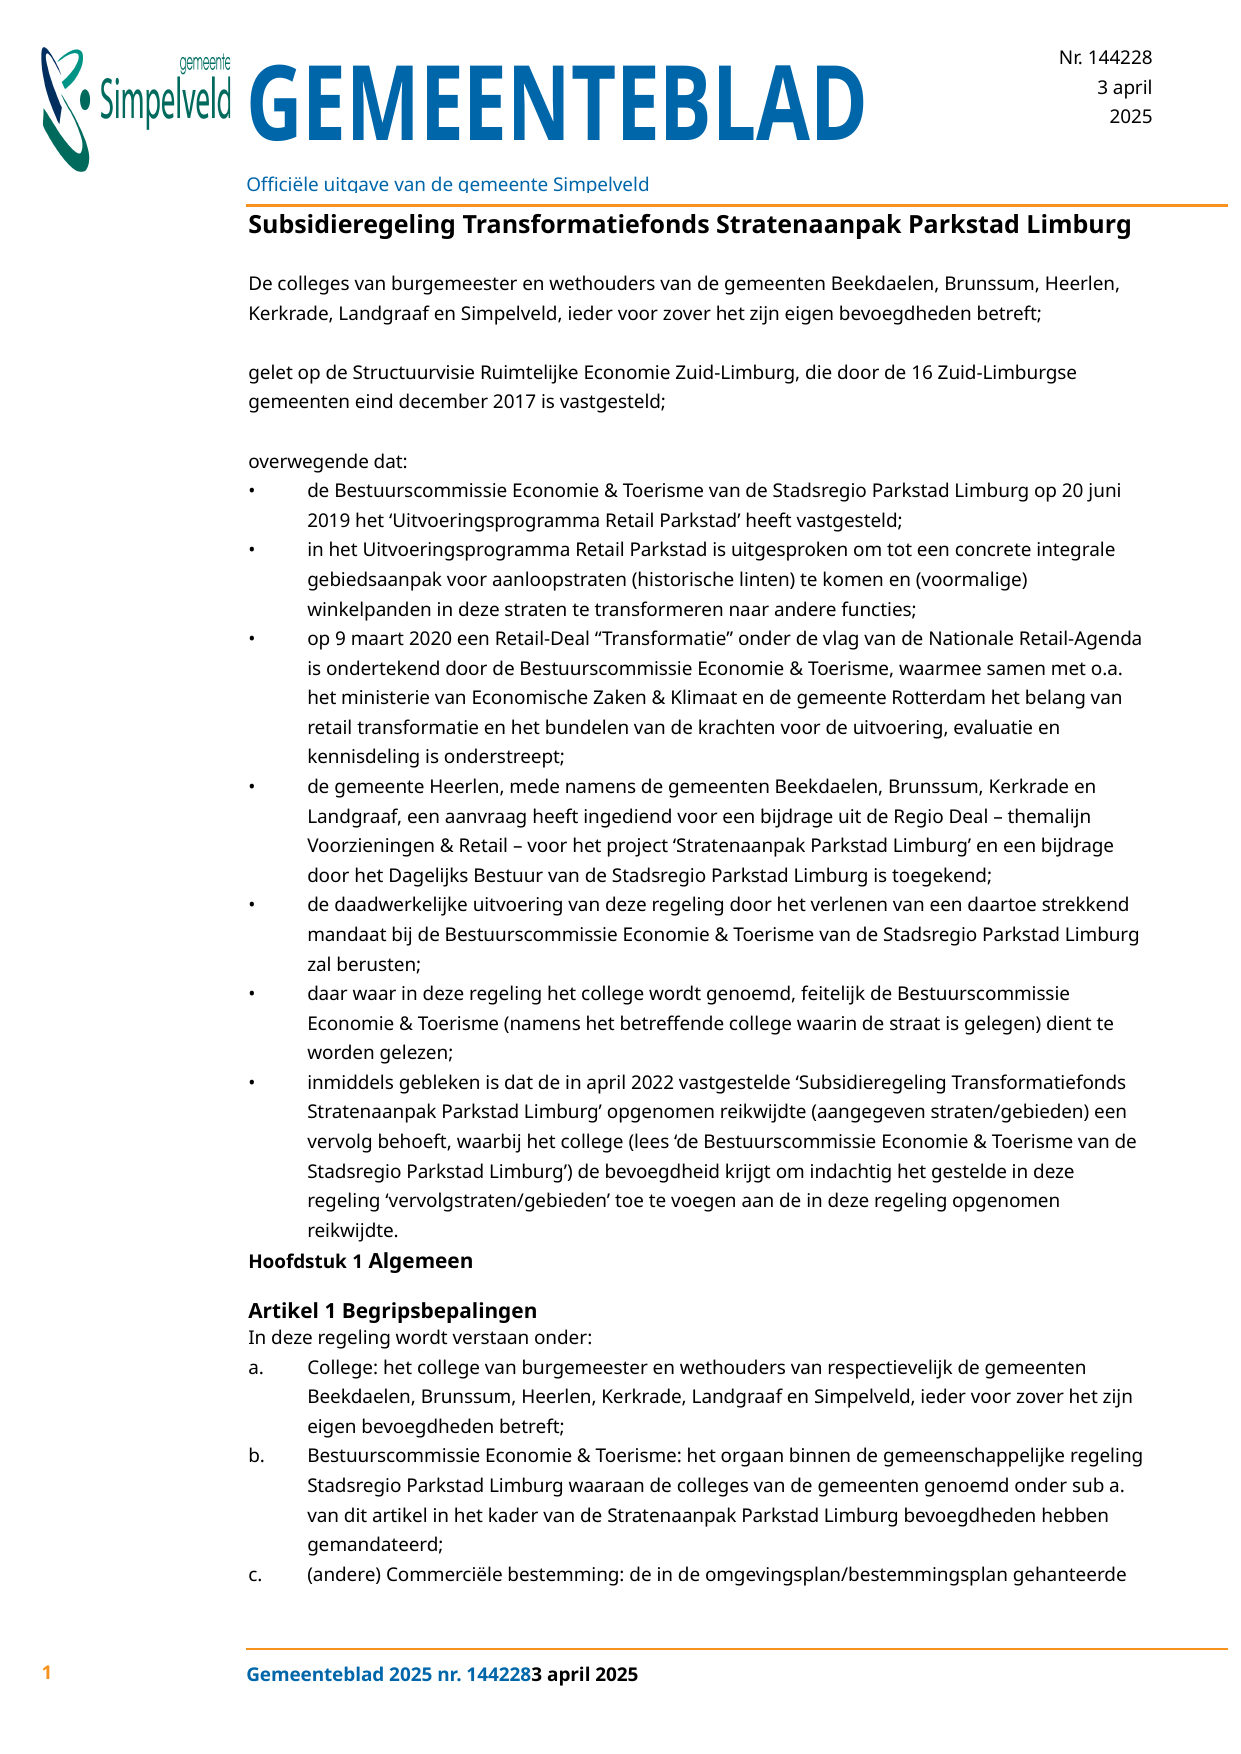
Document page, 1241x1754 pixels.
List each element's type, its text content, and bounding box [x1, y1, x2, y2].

list daar waar in deze regeling het college wordt genoemd, feitelijk de Bestuurscommissie Economie & Toerisme (namens het betreffende college waarin de straat is gelegen) dient te worden gelezen; [248, 980, 1152, 1065]
list in het Uitvoeringsprogramma Retail Parkstad is uitgesproken om tot een concrete integrale gebiedsaanpak voor aanloopstraten (historische linten) te komen en (voormalige) winkelpanden in deze straten te transformeren naar andere functies; [248, 537, 1152, 621]
text Hoofdstuk 1 Algemeen [248, 1247, 1152, 1275]
list de Bestuurscommissie Economie & Toerisme van de Stadsregio Parkstad Limburg op 20 juni 2019 het ‘Uitvoeringsprogramma Retail Parkstad’ heeft vastgesteld; [248, 477, 1152, 533]
list op 9 maart 2020 een Retail-Deal “Transformatie” onder de vlag van de Nationale Retail-Agenda is ondertekend door de Bestuurscommissie Economie & Toerisme, waarmee samen met o.a. het ministerie van Economische Zaken & Klimaat en de gemeente Rotterdam het belang van retail transformatie en het bundelen van de krachten voor de uitvoering, evaluatie en kennisdeling is onderstreept; [248, 625, 1152, 769]
text Subsidieregeling Transformatiefonds Stratenaanpak Parkstad Limburg [248, 207, 1152, 241]
picture [41, 47, 231, 172]
text In deze regeling wordt verstaan onder: [248, 1324, 1152, 1350]
list inmiddels gebleken is dat de in april 2022 vastgestelde ‘Subsidieregeling Transformatiefonds Stratenaanpak Parkstad Limburg’ opgenomen reikwijdte (aangegeven straten/gebieden) een vervolg behoeft, waarbij het college (lees ‘de Bestuurscommissie Economie & Toerisme van de Stadsregio Parkstad Limburg’) de bevoegdheid krijgt om indachtig het gestelde in deze regeling ‘vervolgstraten/gebieden’ toe te voegen aan de in deze regeling opgenomen reikwijdte. [248, 1069, 1152, 1243]
list de daadwerkelijke uitvoering van deze regeling door het verlenen van een daartoe strekkend mandaat bij de Bestuurscommissie Economie & Toerisme van de Stadsregio Parkstad Limburg zal berusten; [248, 892, 1152, 976]
list Bestuurscommissie Economie & Toerisme: het orgaan binnen de gemeenschappelijke regeling Stadsregio Parkstad Limburg waaraan de colleges van de gemeenten genoemd onder sub a. van dit artikel in het kader van de Stratenaanpak Parkstad Limburg bevoegdheden hebben gemandateerd; [248, 1443, 1152, 1557]
text De colleges van burgemeester en wethouders van de gemeenten Beekdaelen, Brunssum, Heerlen, Kerkrade, Landgraaf en Simpelveld, ieder voor zover het zijn eigen bevoegdheden betreft; [248, 270, 1152, 326]
list de gemeente Heerlen, mede namens de gemeenten Beekdaelen, Brunssum, Kerkrade en Landgraaf, een aanvraag heeft ingediend voor een bijdrage uit de Regio Deal – themalijn Voorzieningen & Retail – voor het project ‘Stratenaanpak Parkstad Limburg’ en een bijdrage door het Dagelijks Bestuur van de Stadsregio Parkstad Limburg is toegekend; [248, 773, 1152, 888]
text Artikel 1 Begripsbepalingen [248, 1296, 1152, 1324]
list (andere) Commerciële bestemming: de in de omgevingsplan/bestemmingsplan gehanteerde [248, 1561, 1152, 1587]
text overwegende dat: [248, 448, 1152, 473]
text gelet op de Structuurvisie Ruimtelijke Economie Zuid-Limburg, die door de 16 Zuid-Limburgse gemeenten eind december 2017 is vastgesteld; [248, 359, 1152, 414]
list College: het college van burgemeester en wethouders van respectievelijk de gemeenten Beekdaelen, Brunssum, Heerlen, Kerkrade, Landgraaf en Simpelveld, ieder voor zover het zijn eigen bevoegdheden betreft; [248, 1354, 1152, 1439]
